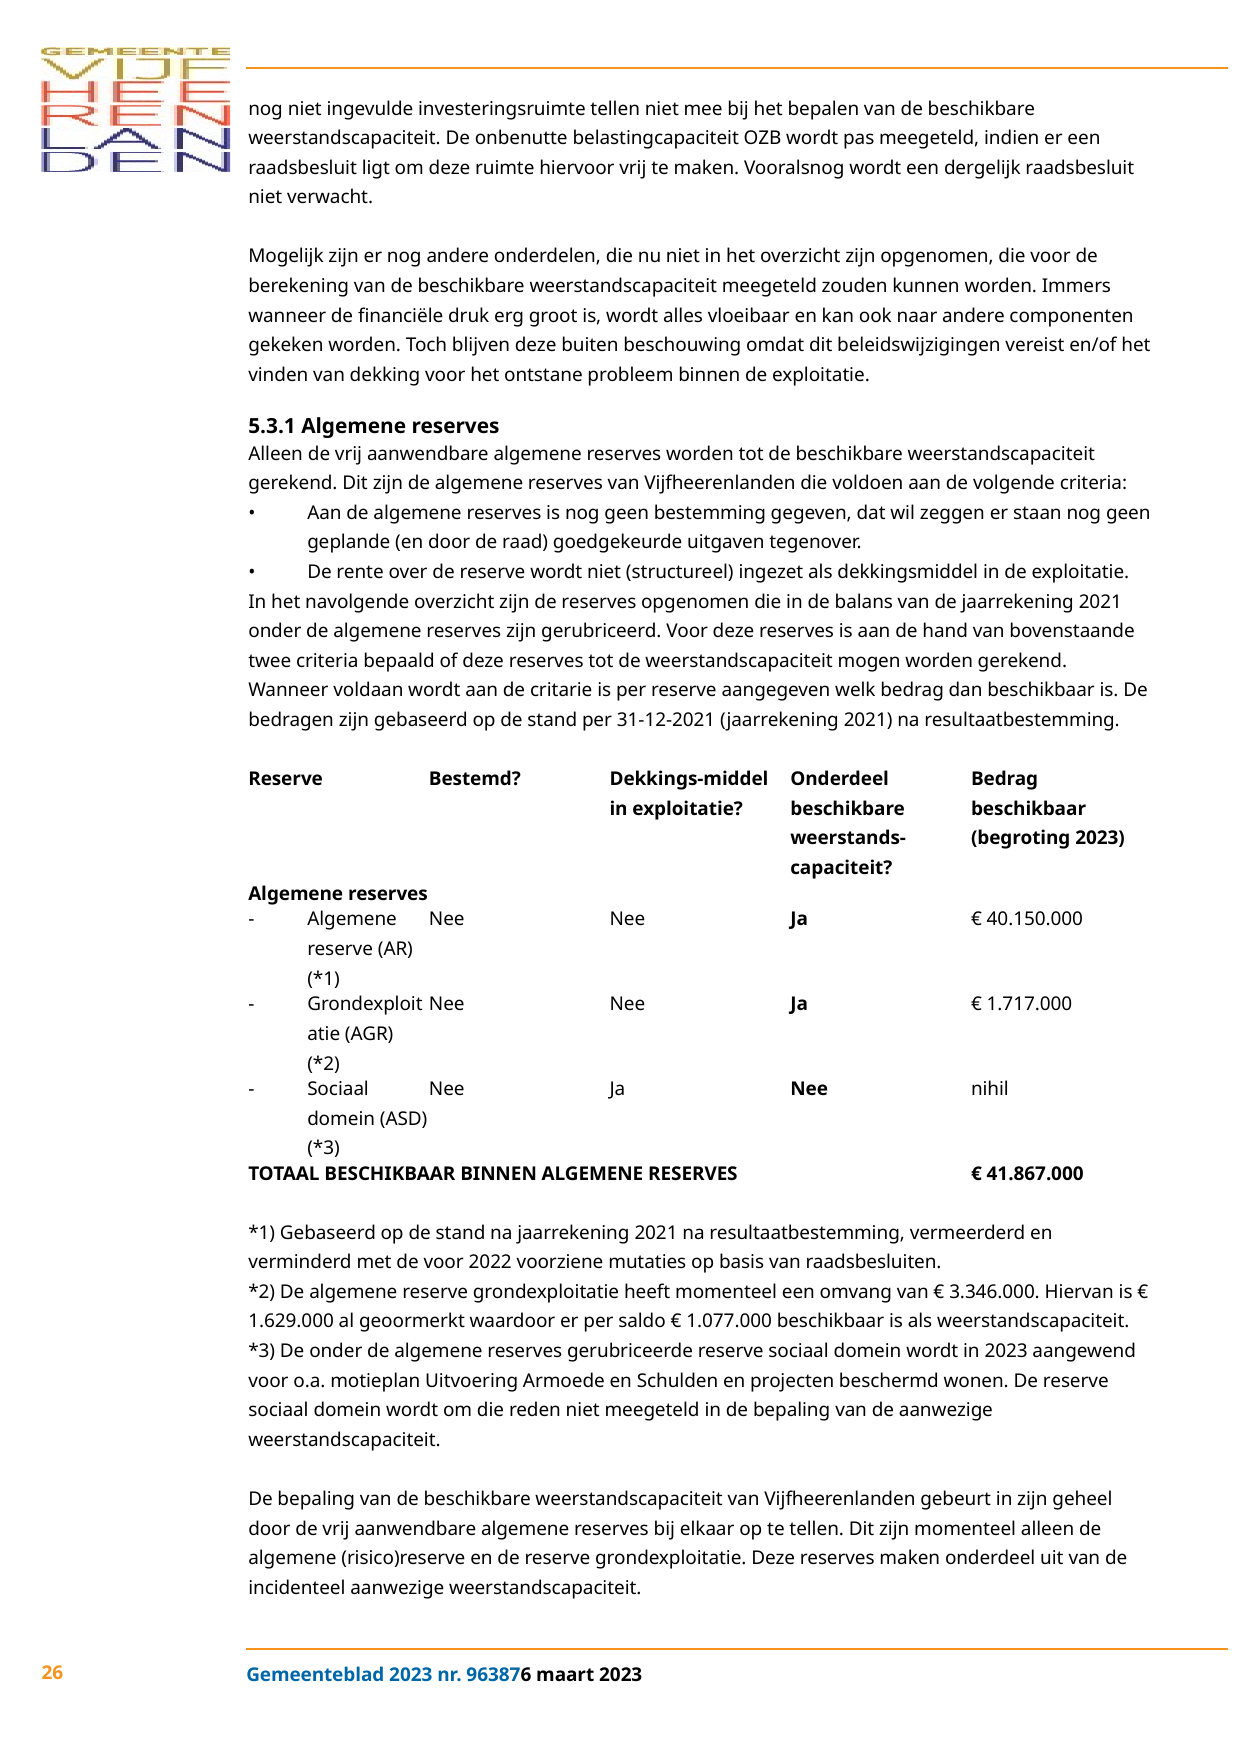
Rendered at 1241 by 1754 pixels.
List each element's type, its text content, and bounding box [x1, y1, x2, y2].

table_cell Nee [790, 1075, 971, 1160]
table_cell Ja [609, 1075, 790, 1160]
table_cell Nee [609, 906, 790, 991]
text *2) De algemene reserve grondexploitatie heeft momenteel een omvang van € 3.346.000. Hiervan is € 1.629.000 al geoormerkt waardoor er per saldo € 1.077.000 beschikbaar is als weerstandscapaciteit. [248, 1278, 1152, 1333]
table_cell € 41.867.000 [971, 1160, 1152, 1186]
table_header Bestemd? [429, 765, 609, 880]
picture [41, 47, 231, 172]
table_cell nihil [971, 1075, 1152, 1160]
table_cell Sociaal domein (ASD) (*3) [248, 1075, 429, 1160]
table_header Onderdeel beschikbare weerstands-capaciteit? [790, 765, 971, 880]
table_cell Nee [429, 906, 609, 991]
list De rente over de reserve wordt niet (structureel) ingezet als dekkingsmiddel in de exploitatie. [248, 558, 1152, 584]
table_cell Ja [790, 991, 971, 1075]
table_cell € 1.717.000 [971, 991, 1152, 1075]
table_cell Algemene reserves [248, 880, 1152, 906]
table_cell Grondexploitatie (AGR) (*2) [248, 991, 429, 1075]
text Mogelijk zijn er nog andere onderdelen, die nu niet in het overzicht zijn opgenomen, die voor de berekening van de beschikbare weerstandscapaciteit meegeteld zouden kunnen worden. Immers wanneer de financiële druk erg groot is, wordt alles vloeibaar en kan ook naar andere componenten gekeken worden. Toch blijven deze buiten beschouwing omdat dit beleidswijzigingen vereist en/of het vinden van dekking voor het ontstane probleem binnen de exploitatie. [248, 243, 1152, 387]
table_cell TOTAAL BESCHIKBAAR BINNEN ALGEMENE RESERVES [248, 1160, 971, 1186]
table_header Bedrag beschikbaar (begroting 2023) [971, 765, 1152, 880]
text *3) De onder de algemene reserves gerubriceerde reserve sociaal domein wordt in 2023 aangewend voor o.a. motieplan Uitvoering Armoede en Schulden en projecten beschermd wonen. De reserve sociaal domein wordt om die reden niet meegeteld in de bepaling van de aanwezige weerstandscapaciteit. [248, 1337, 1152, 1452]
table_cell Nee [429, 1075, 609, 1160]
table_header De bepaling van de beschikbare weerstandscapaciteit van Vijfheerenlanden gebeurt in zijn geheel door de vrij aanwendbare algemene reserves bij elkaar op te tellen. Dit zijn momenteel alleen de algemene (risico)reserve en de reserve grondexploitatie. Deze reserves maken onderdeel uit van de incidenteel aanwezige weerstandscapaciteit. [248, 1485, 1152, 1600]
text nog niet ingevulde investeringsruimte tellen niet mee bij het bepalen van de beschikbare weerstandscapaciteit. De onbenutte belastingcapaciteit OZB wordt pas meegeteld, indien er een raadsbesluit ligt om deze ruimte hiervoor vrij te maken. Vooralsnog wordt een dergelijk raadsbesluit niet verwacht. [248, 95, 1152, 209]
table_header Dekkings-middel in exploitatie? [609, 765, 790, 880]
table_cell Algemene reserve (AR) (*1) [248, 906, 429, 991]
list Aan de algemene reserves is nog geen bestemming gegeven, dat wil zeggen er staan nog geen geplande (en door de raad) goedgekeurde uitgaven tegenover. [248, 499, 1152, 554]
table_cell Nee [429, 991, 609, 1075]
text Alleen de vrij aanwendbare algemene reserves worden tot de beschikbare weerstandscapaciteit gerekend. Dit zijn de algemene reserves van Vijfheerenlanden die voldoen aan de volgende criteria: [248, 440, 1152, 495]
table_cell Nee [609, 991, 790, 1075]
table_cell Ja [790, 906, 971, 991]
text *1) Gebaseerd op de stand na jaarrekening 2021 na resultaatbestemming, vermeerderd en verminderd met de voor 2022 voorziene mutaties op basis van raadsbesluiten. [248, 1219, 1152, 1274]
text In het navolgende overzicht zijn de reserves opgenomen die in de balans van de jaarrekening 2021 onder de algemene reserves zijn gerubriceerd. Voor deze reserves is aan de hand van bovenstaande twee criteria bepaald of deze reserves tot de weerstandscapaciteit mogen worden gerekend. Wanneer voldaan wordt aan de critarie is per reserve aangegeven welk bedrag dan beschikbaar is. De bedragen zijn gebaseerd op de stand per 31-12-2021 (jaarrekening 2021) na resultaatbestemming. [248, 588, 1152, 732]
text 5.3.1 Algemene reserves [248, 411, 1152, 440]
table_header Reserve [248, 765, 429, 880]
table_cell € 40.150.000 [971, 906, 1152, 991]
